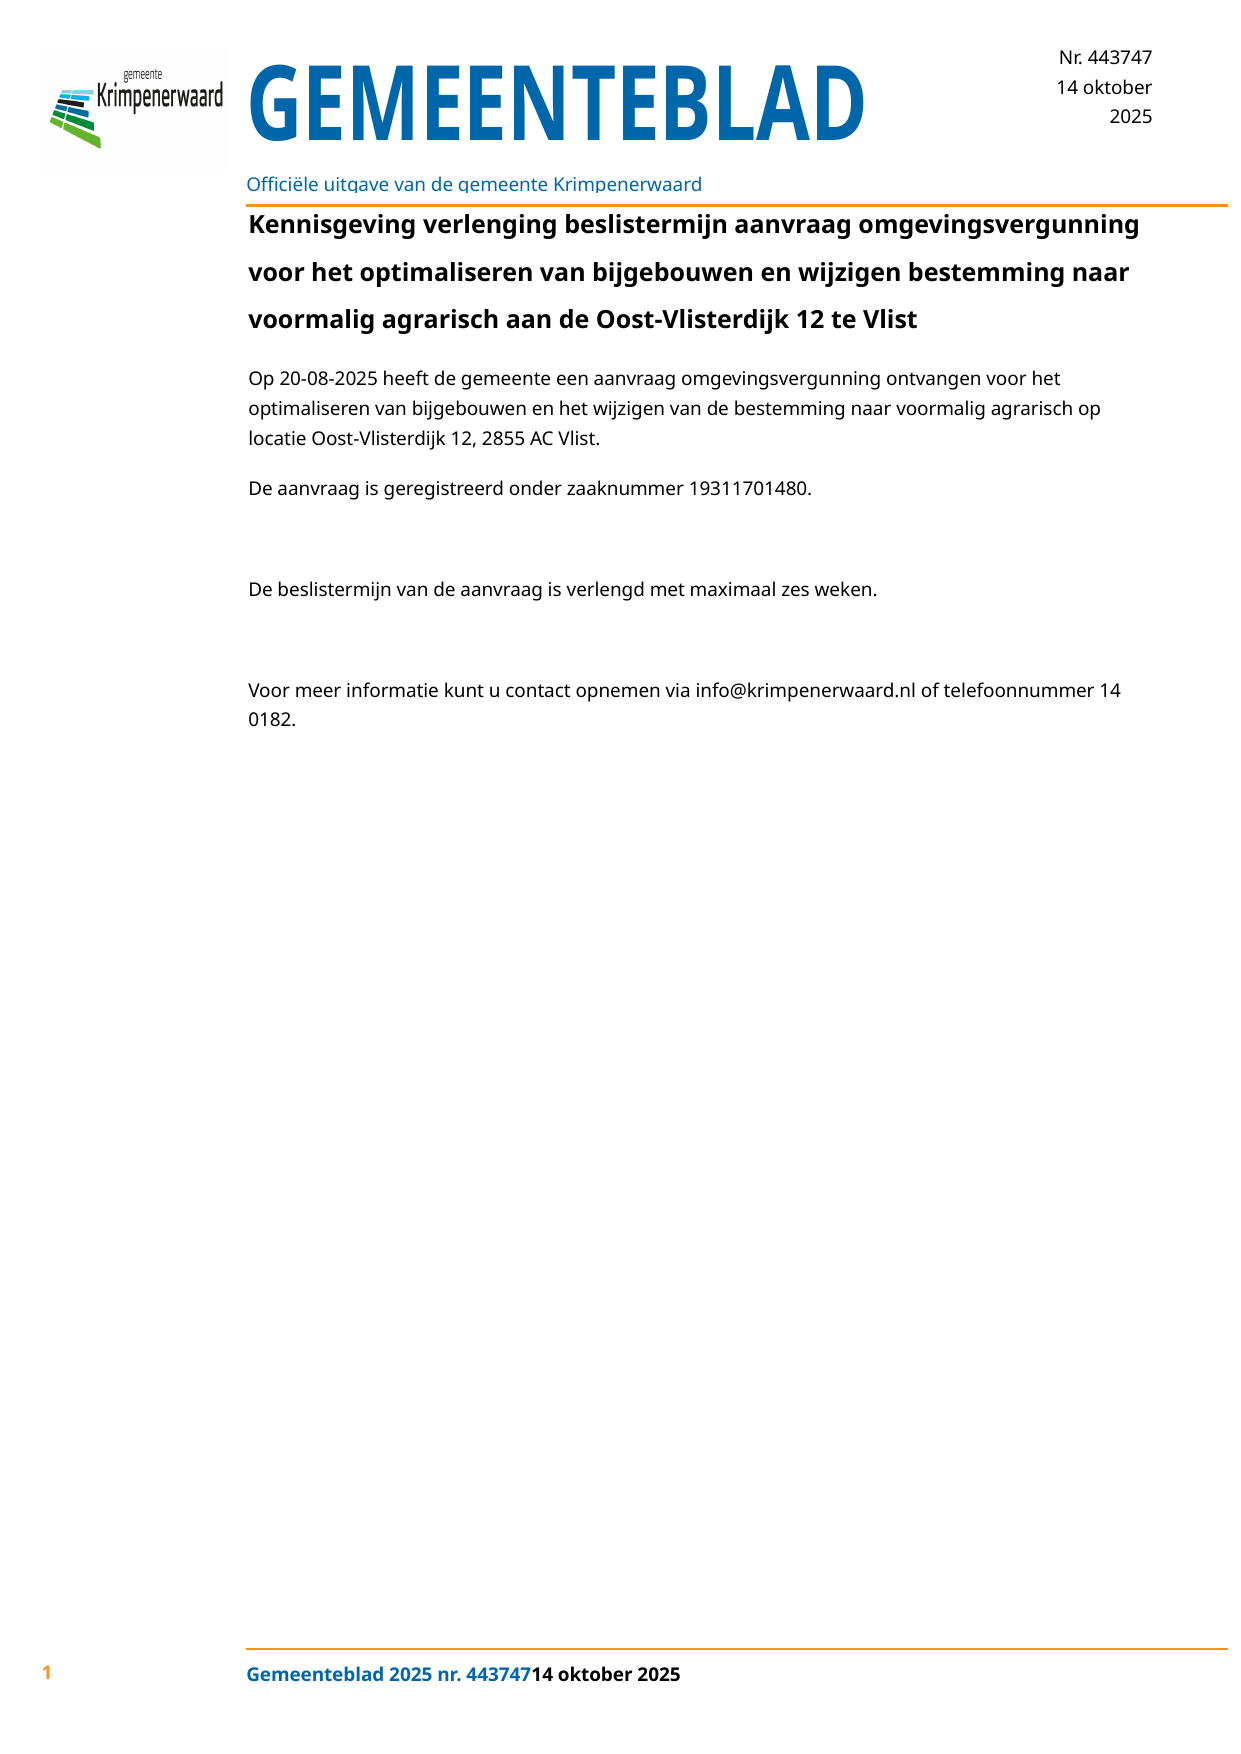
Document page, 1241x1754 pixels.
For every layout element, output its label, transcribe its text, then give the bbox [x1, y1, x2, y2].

text Kennisgeving verlenging beslistermijn aanvraag omgevingsvergunning voor het optimaliseren van bijgebouwen en wijzigen bestemming naar voormalig agrarisch aan de Oost-Vlisterdijk 12 te Vlist [248, 207, 1152, 336]
text Op 20-08-2025 heeft de gemeente een aanvraag omgevingsvergunning ontvangen voor het optimaliseren van bijgebouwen en het wijzigen van de bestemming naar voormalig agrarisch op locatie Oost-Vlisterdijk 12, 2855 AC Vlist. [248, 366, 1152, 450]
text De aanvraag is geregistreerd onder zaaknummer 19311701480. [248, 475, 1152, 501]
picture [41, 47, 231, 172]
text Voor meer informatie kunt u contact opnemen via info@krimpenerwaard.nl of telefoonnummer 14 0182. [248, 677, 1152, 732]
text De beslistermijn van de aanvraag is verlengd met maximaal zes weken. [248, 576, 1152, 602]
